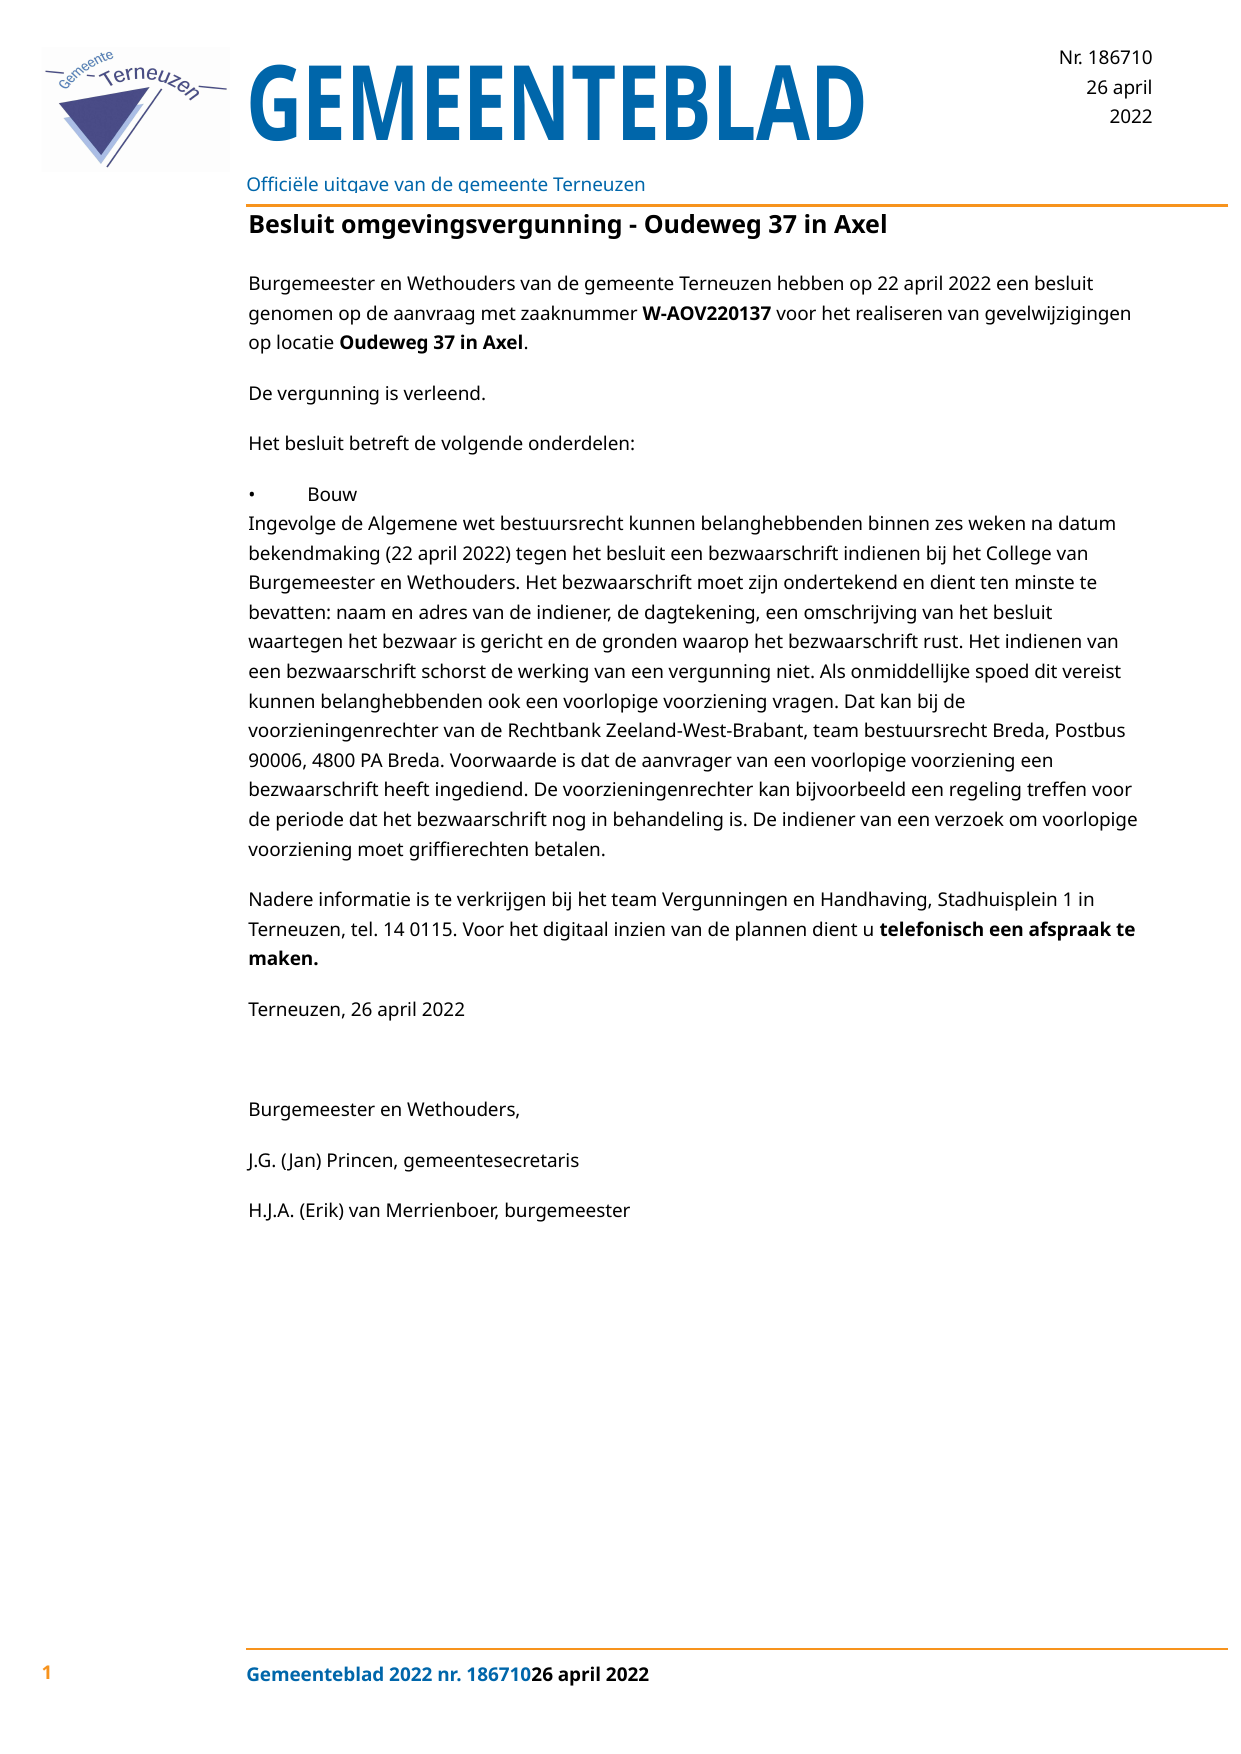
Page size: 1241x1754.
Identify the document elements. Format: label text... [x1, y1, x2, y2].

text Ingevolge de Algemene wet bestuursrecht kunnen belanghebbenden binnen zes weken na datum bekendmaking (22 april 2022) tegen het besluit een bezwaarschrift indienen bij het College van Burgemeester en Wethouders. Het bezwaarschrift moet zijn ondertekend en dient ten minste te bevatten: naam en adres van de indiener, de dagtekening, een omschrijving van het besluit waartegen het bezwaar is gericht en de gronden waarop het bezwaarschrift rust. Het indienen van een bezwaarschrift schorst de werking van een vergunning niet. Als onmiddellijke spoed dit vereist kunnen belanghebbenden ook een voorlopige voorziening vragen. Dat kan bij de voorzieningenrechter van de Rechtbank Zeeland-West-Brabant, team bestuursrecht Breda, Postbus 90006, 4800 PA Breda. Voorwaarde is dat de aanvrager van een voorlopige voorziening een bezwaarschrift heeft ingediend. De voorzieningenrechter kan bijvoorbeeld een regeling treffen voor de periode dat het bezwaarschrift nog in behandeling is. De indiener van een verzoek om voorlopige voorziening moet griffierechten betalen. [248, 510, 1152, 861]
text Burgemeester en Wethouders van de gemeente Terneuzen hebben op 22 april 2022 een besluit genomen op de aanvraag met zaaknummer W-AOV220137 voor het realiseren van gevelwijzigingen op locatie Oudeweg 37 in Axel. [248, 270, 1152, 355]
text Terneuzen, 26 april 2022 [248, 996, 1152, 1021]
text H.J.A. (Erik) van Merrienboer, burgemeester [248, 1197, 1152, 1223]
text J.G. (Jan) Princen, gemeentesecretaris [248, 1147, 1152, 1173]
picture [41, 47, 231, 172]
text Besluit omgevingsvergunning - Oudeweg 37 in Axel [248, 207, 1152, 241]
text Nadere informatie is te verkrijgen bij het team Vergunningen en Handhaving, Stadhuisplein 1 in Terneuzen, tel. 14 0115. Voor het digitaal inzien van de plannen dient u telefonisch een afspraak te maken. [248, 886, 1152, 971]
text Burgemeester en Wethouders, [248, 1097, 1152, 1122]
text Het besluit betreft de volgende onderdelen: [248, 430, 1152, 456]
text De vergunning is verleend. [248, 380, 1152, 406]
list Bouw [248, 481, 1152, 506]
